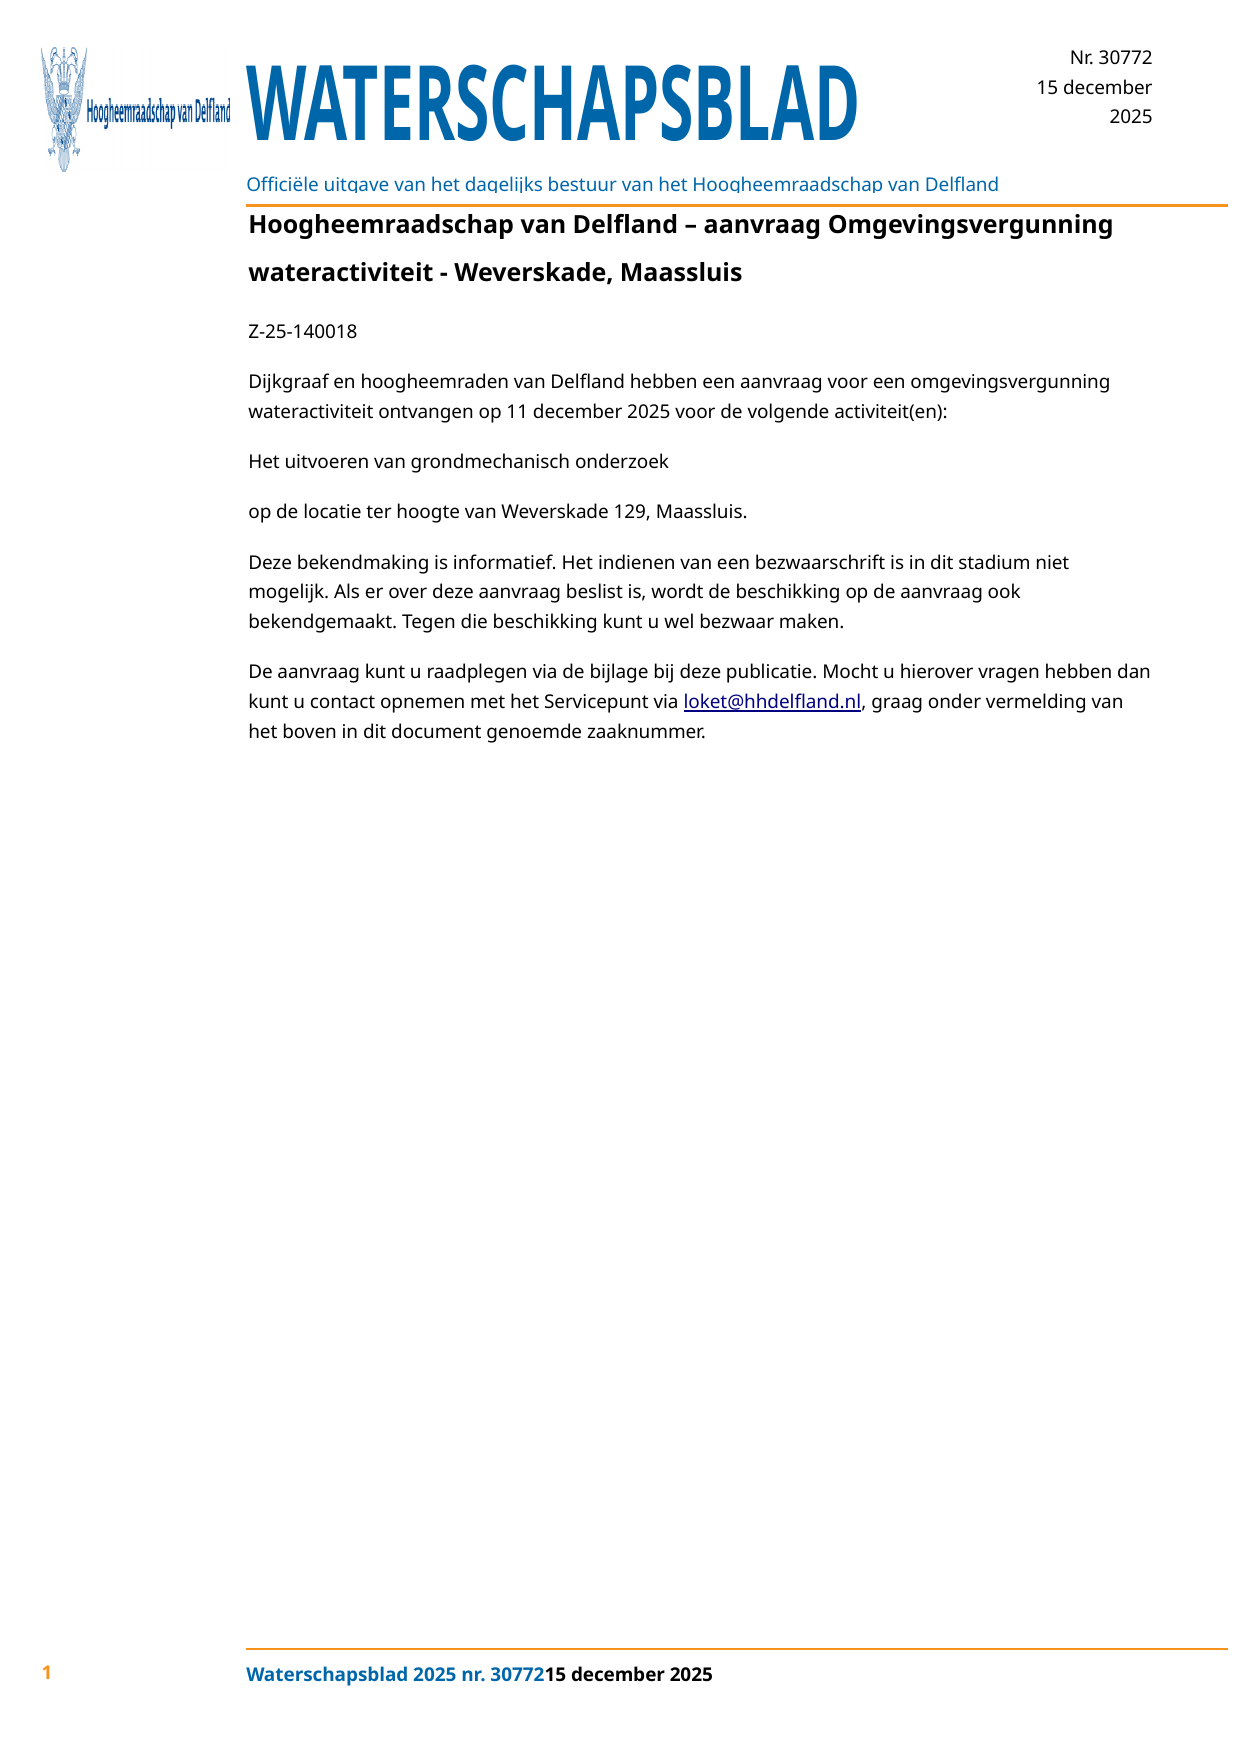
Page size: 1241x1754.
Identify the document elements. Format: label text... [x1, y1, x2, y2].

text Hoogheemraadschap van Delfland – aanvraag Omgevingsvergunning wateractiviteit - Weverskade, Maassluis [248, 207, 1152, 288]
picture [41, 47, 231, 172]
text De aanvraag kunt u raadplegen via de bijlage bij deze publicatie. Mocht u hierover vragen hebben dan kunt u contact opnemen met het Servicepunt via loket@hhdelfland.nl, graag onder vermelding van het boven in dit document genoemde zaaknummer. [248, 659, 1152, 744]
text Het uitvoeren van grondmechanisch onderzoek [248, 448, 1152, 474]
text Z-25-140018 [248, 318, 1152, 344]
text op de locatie ter hoogte van Weverskade 129, Maassluis. [248, 499, 1152, 524]
text Dijkgraaf en hoogheemraden van Delfland hebben een aanvraag voor een omgevingsvergunning wateractiviteit ontvangen op 11 december 2025 voor de volgende activiteit(en): [248, 368, 1152, 424]
text Deze bekendmaking is informatief. Het indienen van een bezwaarschrift is in dit stadium niet mogelijk. Als er over deze aanvraag beslist is, wordt de beschikking op de aanvraag ook bekendgemaakt. Tegen die beschikking kunt u wel bezwaar maken. [248, 549, 1152, 634]
